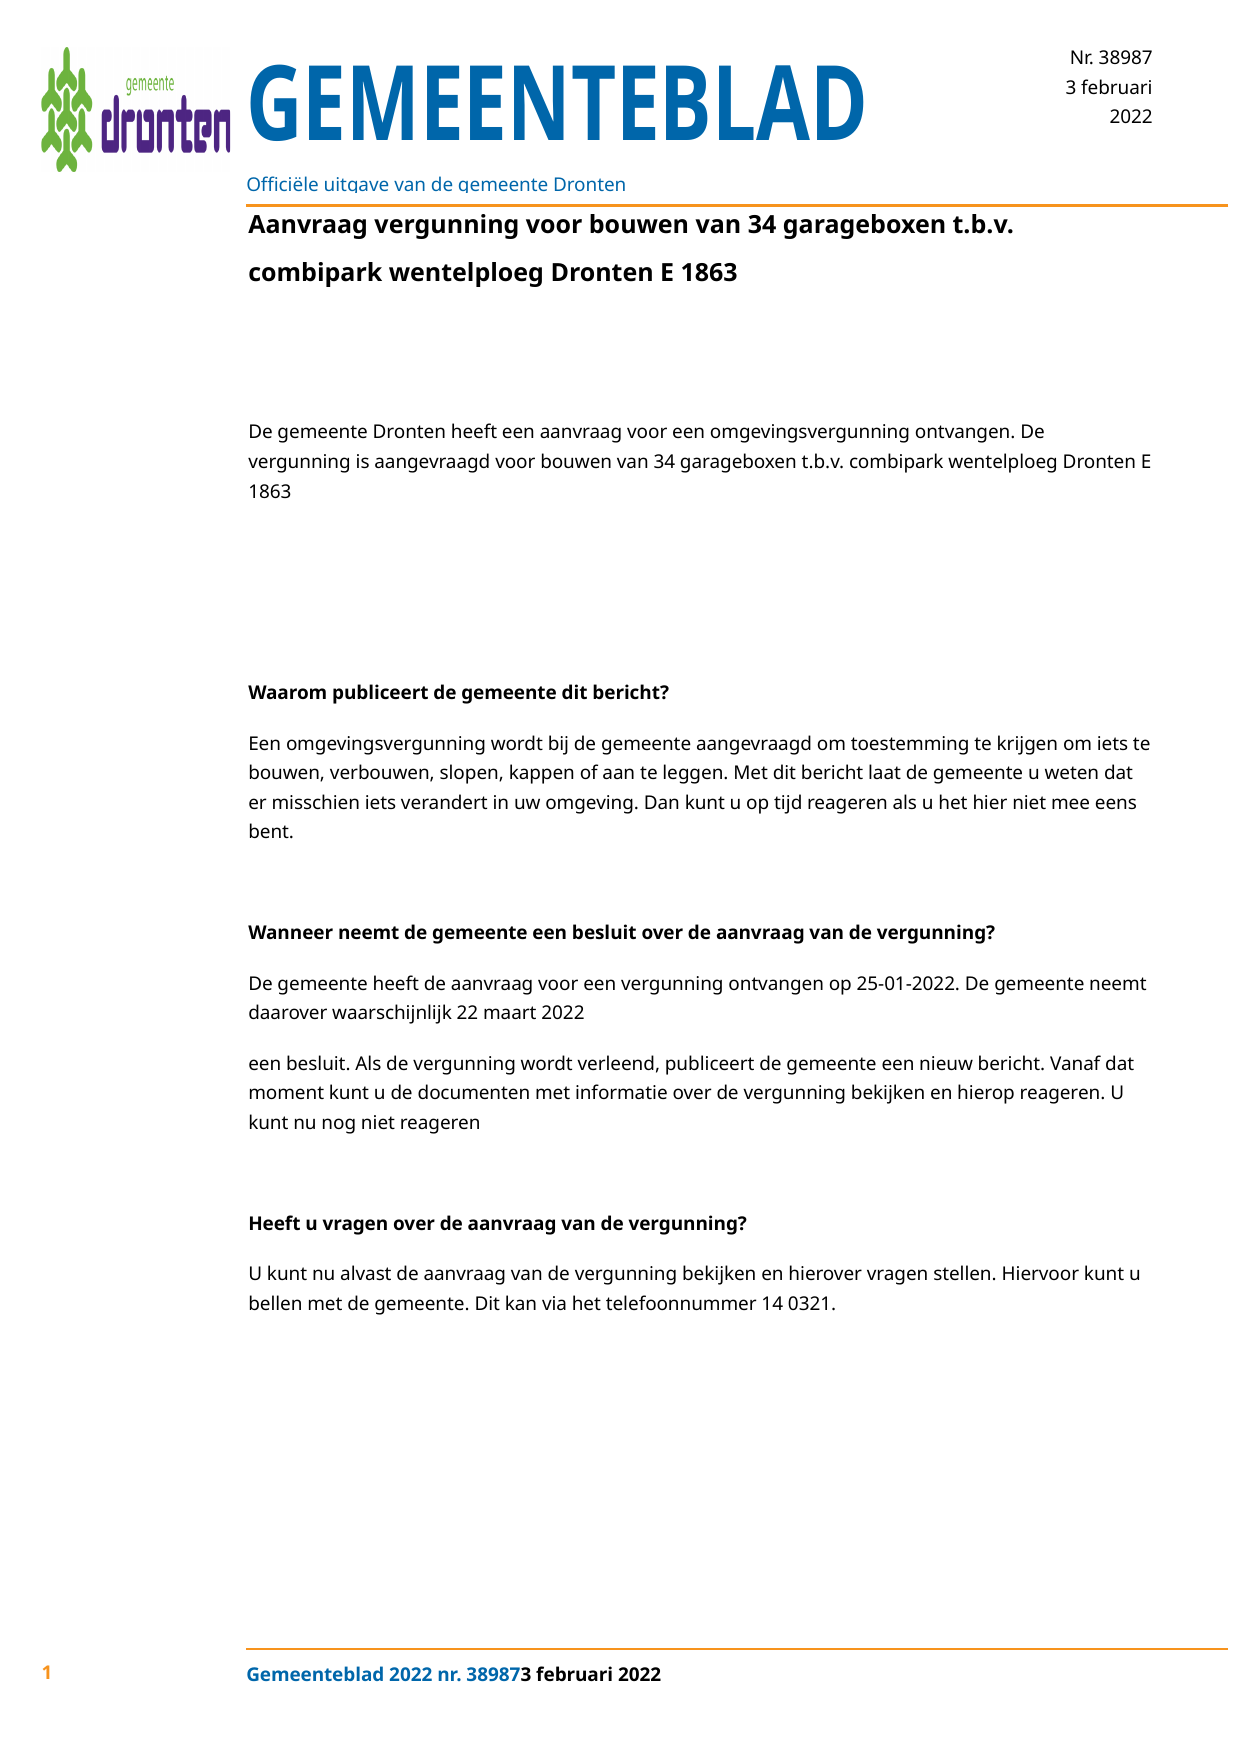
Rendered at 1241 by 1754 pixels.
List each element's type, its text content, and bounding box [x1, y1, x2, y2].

text Wanneer neemt de gemeente een besluit over de aanvraag van de vergunning? [248, 919, 1152, 945]
text Een omgevingsvergunning wordt bij de gemeente aangevraagd om toestemming te krijgen om iets te bouwen, verbouwen, slopen, kappen of aan te leggen. Met dit bericht laat de gemeente u weten dat er misschien iets verandert in uw omgeving. Dan kunt u op tijd reageren als u het hier niet mee eens bent. [248, 730, 1152, 844]
text U kunt nu alvast de aanvraag van de vergunning bekijken en hierover vragen stellen. Hiervoor kunt u bellen met de gemeente. Dit kan via het telefoonnummer 14 0321. [248, 1260, 1152, 1316]
picture [41, 47, 231, 172]
text De gemeente heeft de aanvraag voor een vergunning ontvangen op 25-01-2022. De gemeente neemt daarover waarschijnlijk 22 maart 2022 [248, 970, 1152, 1025]
text Heeft u vragen over de aanvraag van de vergunning? [248, 1210, 1152, 1236]
text De gemeente Dronten heeft een aanvraag voor een omgevingsvergunning ontvangen. De vergunning is aangevraagd voor bouwen van 34 garageboxen t.b.v. combipark wentelploeg Dronten E 1863 [248, 419, 1152, 504]
text Waarom publiceert de gemeente dit bericht? [248, 679, 1152, 705]
text een besluit. Als de vergunning wordt verleend, publiceert de gemeente een nieuw bericht. Vanaf dat moment kunt u de documenten met informatie over de vergunning bekijken en hierop reageren. U kunt nu nog niet reageren [248, 1050, 1152, 1135]
text Aanvraag vergunning voor bouwen van 34 garageboxen t.b.v. combipark wentelploeg Dronten E 1863 [248, 207, 1152, 288]
